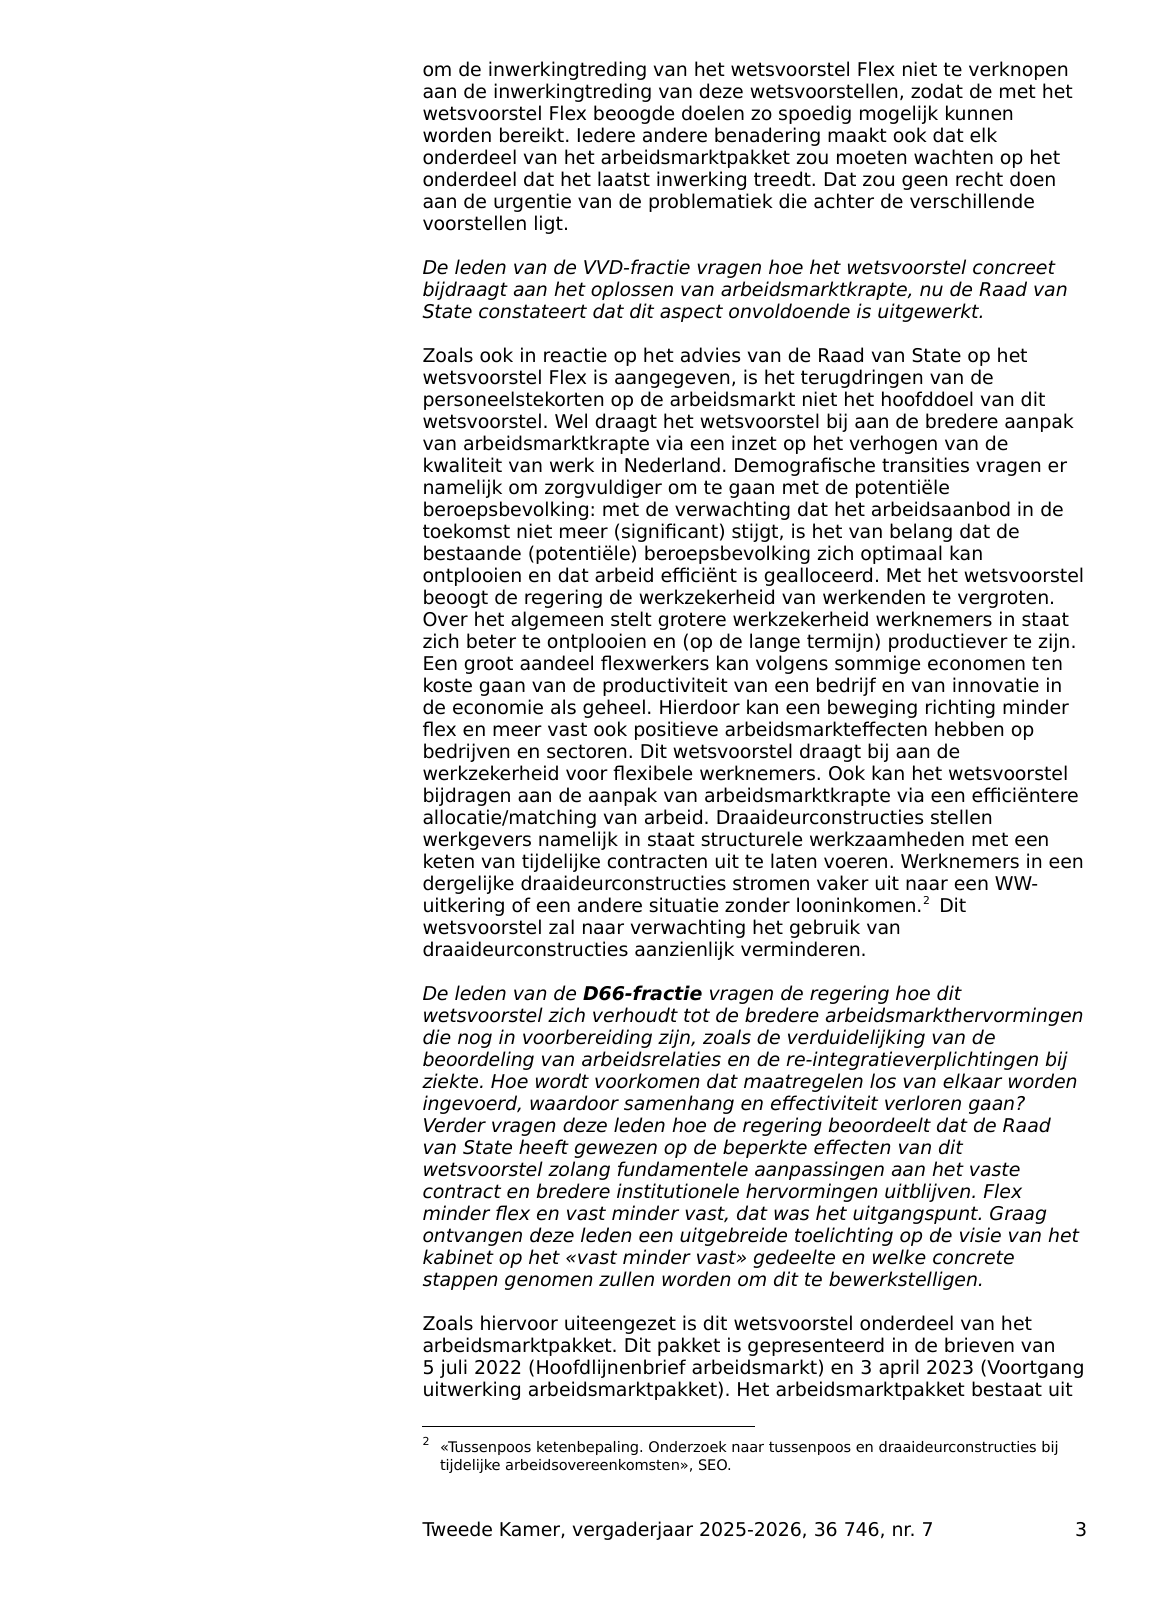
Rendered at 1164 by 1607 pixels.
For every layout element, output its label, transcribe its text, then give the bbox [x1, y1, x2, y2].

text Zoals ook in reactie op het advies van de Raad van State op het wetsvoorstel Flex is aangegeven, is het terugdringen van de personeelstekorten op de arbeidsmarkt niet het hoofddoel van dit wetsvoorstel. Wel draagt het wetsvoorstel bij aan de bredere aanpak van arbeidsmarktkrapte via een inzet op het verhogen van de kwaliteit van werk in Nederland. Demografische transities vragen er namelijk om zorgvuldiger om te gaan met de potentiële beroepsbevolking: met de verwachting dat het arbeidsaanbod in de toekomst niet meer (significant) stijgt, is het van belang dat de bestaande (potentiële) beroepsbevolking zich optimaal kan ontplooien en dat arbeid efficiënt is gealloceerd. Met het wetsvoorstel beoogt de regering de werkzekerheid van werkenden te vergroten. Over het algemeen stelt grotere werkzekerheid werknemers in staat zich beter te ontplooien en (op de lange termijn) productiever te zijn. Een groot aandeel flexwerkers kan volgens sommige economen ten koste gaan van de productiviteit van een bedrijf en van innovatie in de economie als geheel. Hierdoor kan een beweging richting minder flex en meer vast ook positieve arbeidsmarkteffecten hebben op bedrijven en sectoren. Dit wetsvoorstel draagt bij aan de werkzekerheid voor flexibele werknemers. Ook kan het wetsvoorstel bijdragen aan de aanpak van arbeidsmarktkrapte via een efficiëntere allocatie/matching van arbeid. Draaideurconstructies stellen werkgevers namelijk in staat structurele werkzaamheden met een keten van tijdelijke contracten uit te laten voeren. Werknemers in een dergelijke draaideurconstructies stromen vaker uit naar een WW-uitkering of een andere situatie zonder looninkomen. Dit wetsvoorstel zal naar verwachting het gebruik van draaideurconstructies aanzienlijk verminderen. [422, 345, 1087, 961]
text De leden van de D66-fractie vragen de regering hoe dit wetsvoorstel zich verhoudt tot de bredere arbeidsmarkthervormingen die nog in voorbereiding zijn, zoals de verduidelijking van de beoordeling van arbeidsrelaties en de re-integratieverplichtingen bij ziekte. Hoe wordt voorkomen dat maatregelen los van elkaar worden ingevoerd, waardoor samenhang en effectiviteit verloren gaan? Verder vragen deze leden hoe de regering beoordeelt dat de Raad van State heeft gewezen op de beperkte effecten van dit wetsvoorstel zolang fundamentele aanpassingen aan het vaste contract en bredere institutionele hervormingen uitblijven. Flex minder flex en vast minder vast, dat was het uitgangspunt. Graag ontvangen deze leden een uitgebreide toelichting op de visie van het kabinet op het «vast minder vast» gedeelte en welke concrete stappen genomen zullen worden om dit te bewerkstelligen. [422, 983, 1087, 1291]
text «Tussenpoos ketenbepaling. Onderzoek naar tussenpoos en draaideurconstructies bij tijdelijke arbeidsovereenkomsten», SEO. [422, 1435, 1087, 1474]
text om de inwerkingtreding van het wetsvoorstel Flex niet te verknopen aan de inwerkingtreding van deze wetsvoorstellen, zodat de met het wetsvoorstel Flex beoogde doelen zo spoedig mogelijk kunnen worden bereikt. Iedere andere benadering maakt ook dat elk onderdeel van het arbeidsmarktpakket zou moeten wachten op het onderdeel dat het laatst inwerking treedt. Dat zou geen recht doen aan de urgentie van de problematiek die achter de verschillende voorstellen ligt. [422, 59, 1087, 235]
text Zoals hiervoor uiteengezet is dit wetsvoorstel onderdeel van het arbeidsmarktpakket. Dit pakket is gepresenteerd in de brieven van 5 juli 2022 (Hoofdlijnenbrief arbeidsmarkt) en 3 april 2023 (Voortgang uitwerking arbeidsmarktpakket). Het arbeidsmarktpakket bestaat uit [422, 1313, 1087, 1401]
text De leden van de VVD-fractie vragen hoe het wetsvoorstel concreet bijdraagt aan het oplossen van arbeidsmarktkrapte, nu de Raad van State constateert dat dit aspect onvoldoende is uitgewerkt. [422, 257, 1087, 323]
